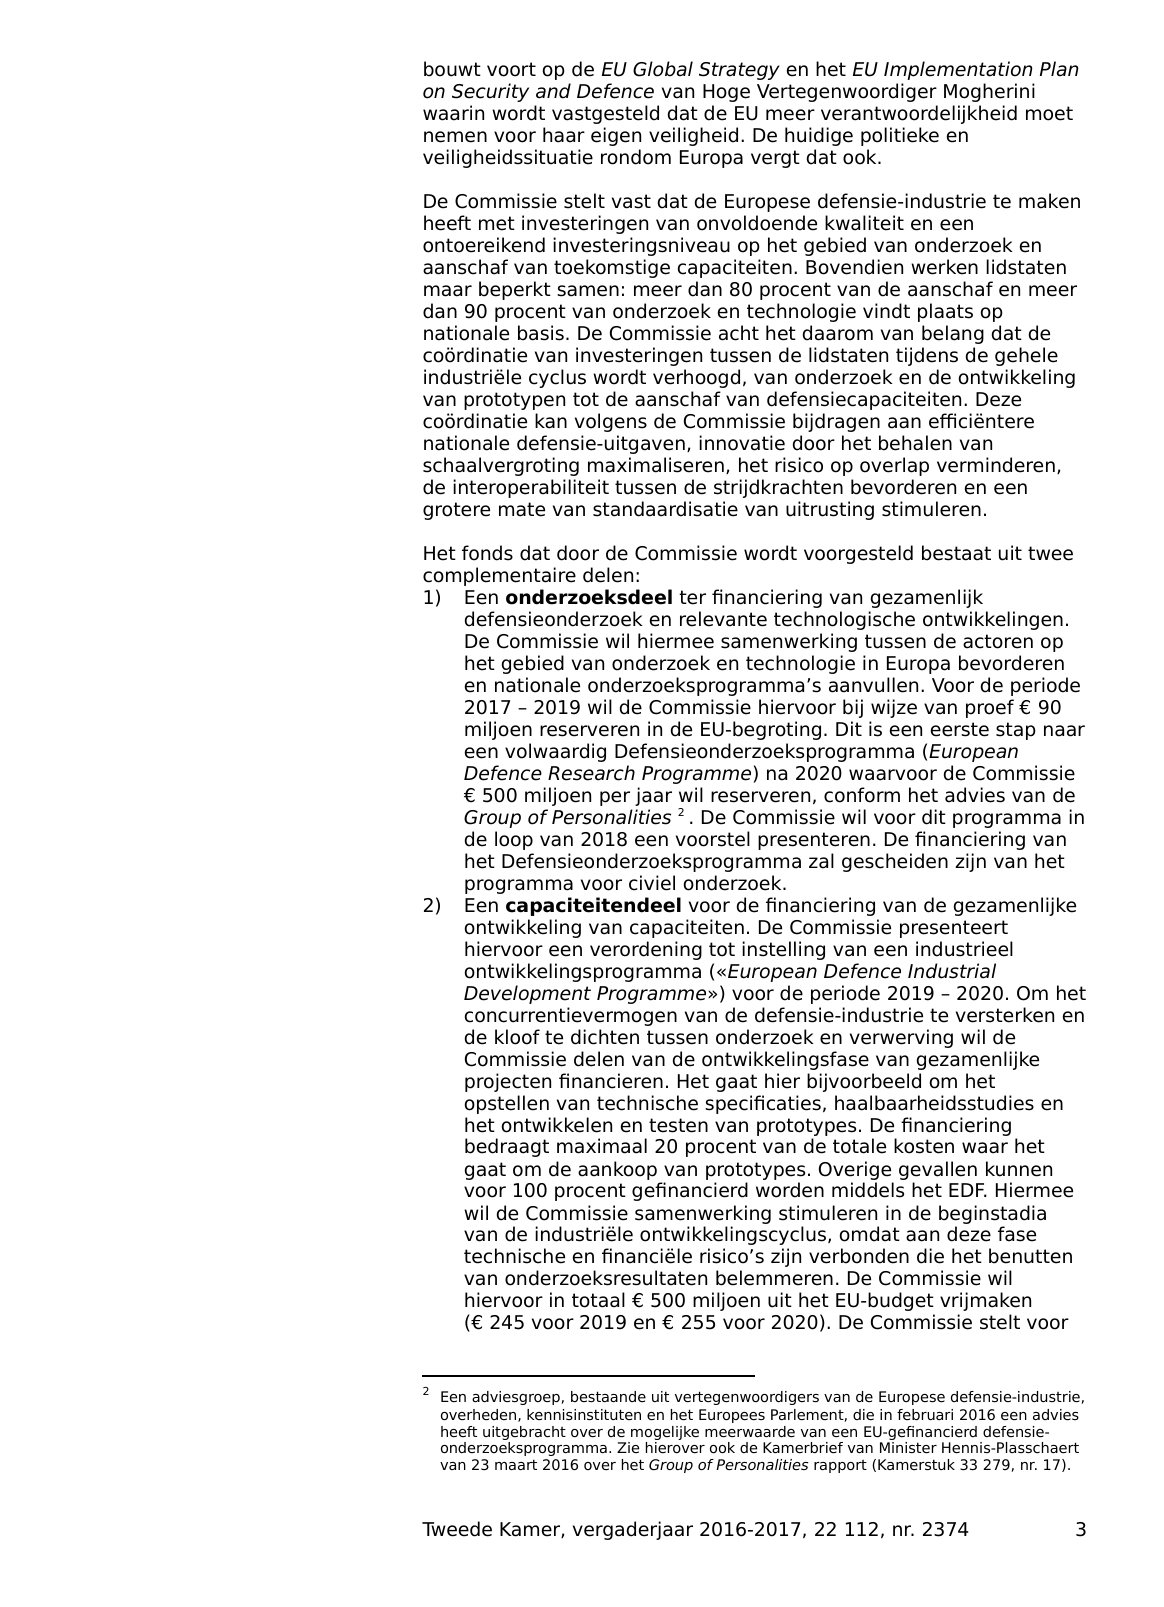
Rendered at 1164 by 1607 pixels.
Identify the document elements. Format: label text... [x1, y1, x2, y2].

text bouwt voort op de EU Global Strategy en het EU Implementation Plan on Security and Defence van Hoge Vertegenwoordiger Mogherini waarin wordt vastgesteld dat de EU meer verantwoordelijkheid moet nemen voor haar eigen veiligheid. De huidige politieke en veiligheidssituatie rondom Europa vergt dat ook. [422, 59, 1087, 169]
text Een adviesgroep, bestaande uit vertegenwoordigers van de Europese defensie-industrie, overheden, kennisinstituten en het Europees Parlement, die in februari 2016 een advies heeft uitgebracht over de mogelijke meerwaarde van een EU-gefinancierd defensie-onderzoeksprogramma. Zie hierover ook de Kamerbrief van Minister Hennis-Plasschaert van 23 maart 2016 over het Group of Personalities rapport (Kamerstuk 33 279, nr. 17). [422, 1385, 1087, 1474]
text Het fonds dat door de Commissie wordt voorgesteld bestaat uit twee complementaire delen: [422, 543, 1087, 587]
text De Commissie stelt vast dat de Europese defensie-industrie te maken heeft met investeringen van onvoldoende kwaliteit en een ontoereikend investeringsniveau op het gebied van onderzoek en aanschaf van toekomstige capaciteiten. Bovendien werken lidstaten maar beperkt samen: meer dan 80 procent van de aanschaf en meer dan 90 procent van onderzoek en technologie vindt plaats op nationale basis. De Commissie acht het daarom van belang dat de coördinatie van investeringen tussen de lidstaten tijdens de gehele industriële cyclus wordt verhoogd, van onderzoek en de ontwikkeling van prototypen tot de aanschaf van defensiecapaciteiten. Deze coördinatie kan volgens de Commissie bijdragen aan efficiëntere nationale defensie-uitgaven, innovatie door het behalen van schaalvergroting maximaliseren, het risico op overlap verminderen, de interoperabiliteit tussen de strijdkrachten bevorderen en een grotere mate van standaardisatie van uitrusting stimuleren. [422, 191, 1087, 521]
text 2) Een capaciteitendeel voor de financiering van de gezamenlijke ontwikkeling van capaciteiten. De Commissie presenteert hiervoor een verordening tot instelling van een industrieel ontwikkelingsprogramma («European Defence Industrial Development Programme») voor de periode 2019 – 2020. Om het concurrentievermogen van de defensie-industrie te versterken en de kloof te dichten tussen onderzoek en verwerving wil de Commissie delen van de ontwikkelingsfase van gezamenlijke projecten financieren. Het gaat hier bijvoorbeeld om het opstellen van technische specificaties, haalbaarheidsstudies en het ontwikkelen en testen van prototypes. De financiering bedraagt maximaal 20 procent van de totale kosten waar het gaat om de aankoop van prototypes. Overige gevallen kunnen voor 100 procent gefinancierd worden middels het EDF. Hiermee wil de Commissie samenwerking stimuleren in de beginstadia van de industriële ontwikkelingscyclus, omdat aan deze fase technische en financiële risico’s zijn verbonden die het benutten van onderzoeksresultaten belemmeren. De Commissie wil hiervoor in totaal € 500 miljoen uit het EU-budget vrijmaken (€ 245 voor 2019 en € 255 voor 2020). De Commissie stelt voor [422, 895, 1087, 1334]
text 1) Een onderzoeksdeel ter financiering van gezamenlijk defensieonderzoek en relevante technologische ontwikkelingen. De Commissie wil hiermee samenwerking tussen de actoren op het gebied van onderzoek en technologie in Europa bevorderen en nationale onderzoeksprogramma’s aanvullen. Voor de periode 2017 – 2019 wil de Commissie hiervoor bij wijze van proef € 90 miljoen reserveren in de EU-begroting. Dit is een eerste stap naar een volwaardig Defensieonderzoeksprogramma (European Defence Research Programme) na 2020 waarvoor de Commissie € 500 miljoen per jaar wil reserveren, conform het advies van de Group of Personalities . De Commissie wil voor dit programma in de loop van 2018 een voorstel presenteren. De financiering van het Defensieonderzoeksprogramma zal gescheiden zijn van het programma voor civiel onderzoek. [422, 587, 1087, 895]
